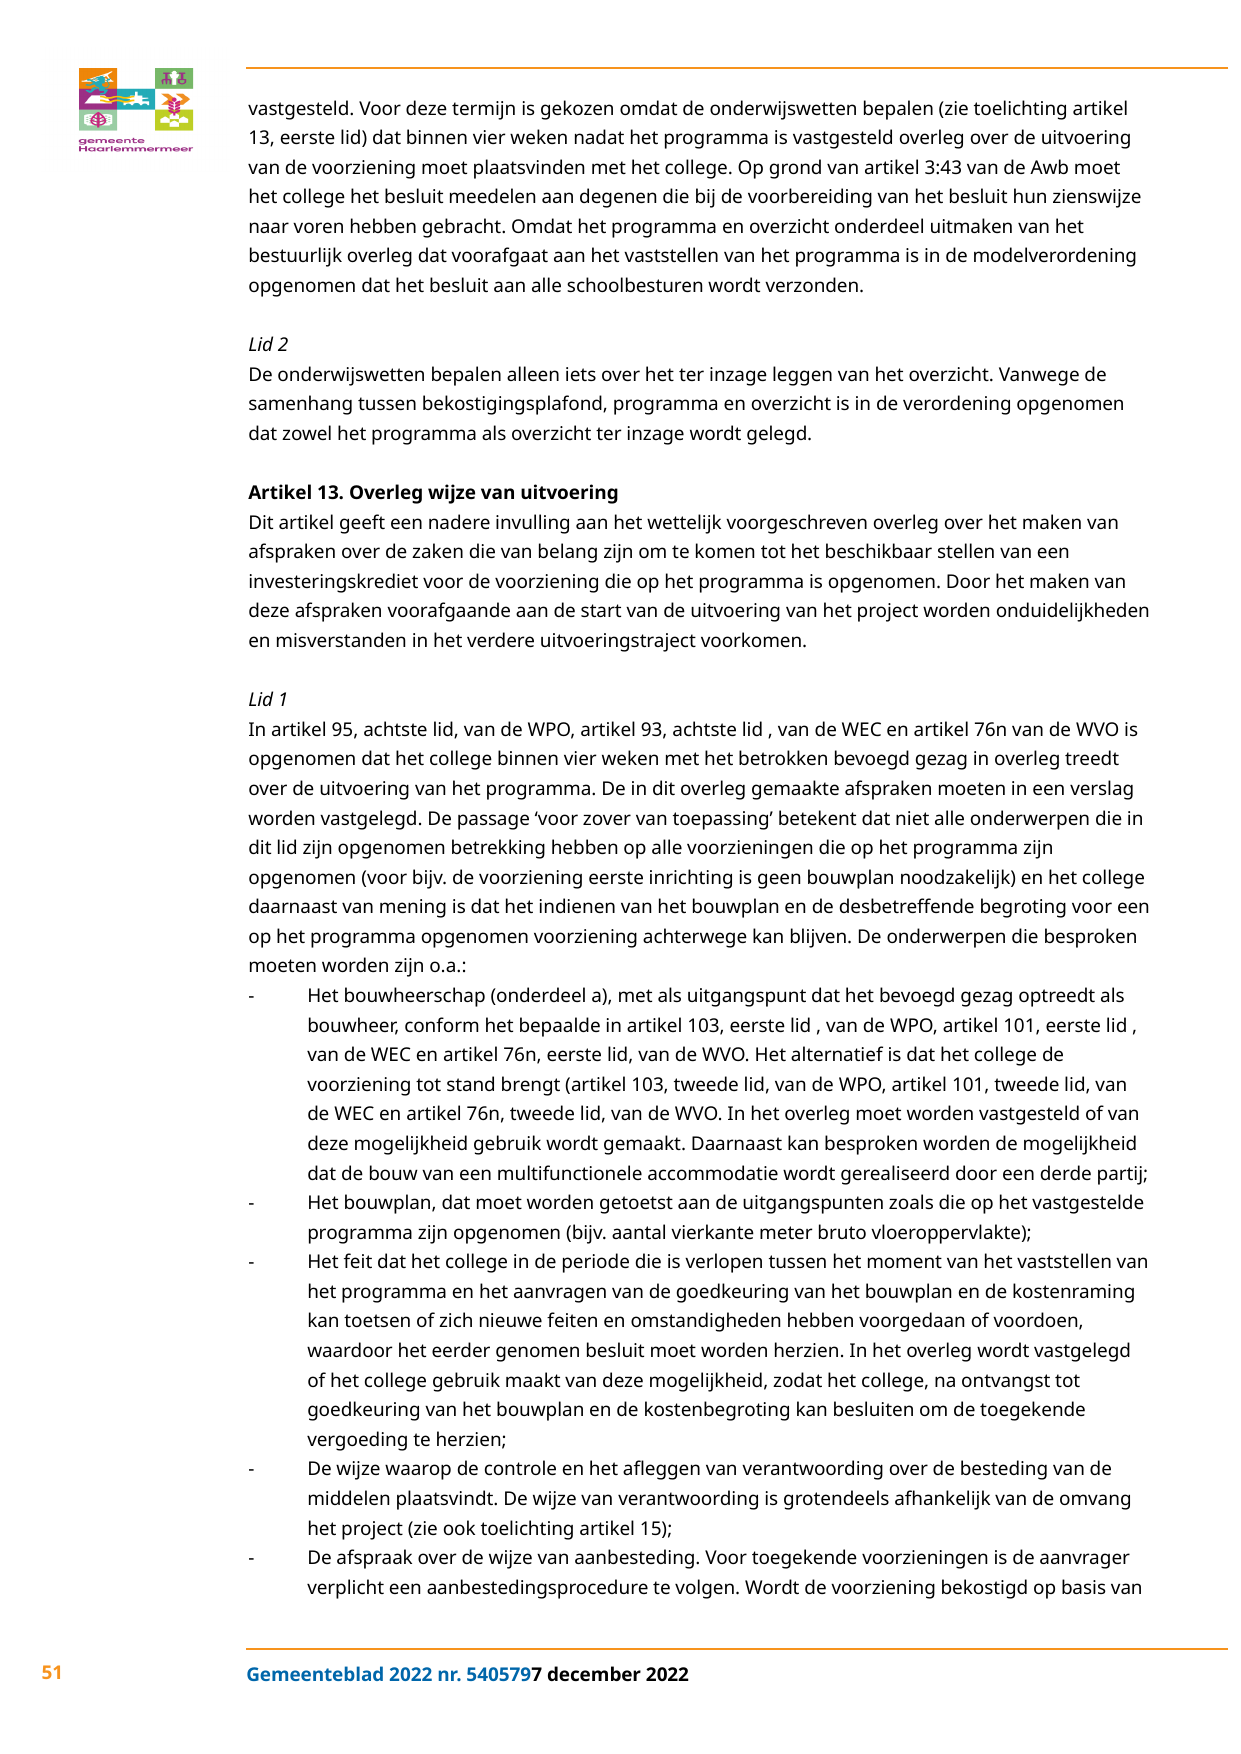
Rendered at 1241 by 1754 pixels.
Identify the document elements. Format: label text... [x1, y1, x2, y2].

list Het feit dat het college in de periode die is verlopen tussen het moment van het vaststellen van het programma en het aanvragen van de goedkeuring van het bouwplan en de kostenraming kan toetsen of zich nieuwe feiten en omstandigheden hebben voorgedaan of voordoen, waardoor het eerder genomen besluit moet worden herzien. In het overleg wordt vastgelegd of het college gebruik maakt van deze mogelijkheid, zodat het college, na ontvangst tot goedkeuring van het bouwplan en de kostenbegroting kan besluiten om de toegekende vergoeding te herzien; [248, 1248, 1152, 1452]
list De wijze waarop de controle en het afleggen van verantwoording over de besteding van de middelen plaatsvindt. De wijze van verantwoording is grotendeels afhankelijk van de omvang het project (zie ook toelichting artikel 15); [248, 1456, 1152, 1541]
text Dit artikel geeft een nadere invulling aan het wettelijk voorgeschreven overleg over het maken van afspraken over de zaken die van belang zijn om te komen tot het beschikbaar stellen van een investeringskrediet voor de voorziening die op het programma is opgenomen. Door het maken van deze afspraken voorafgaande aan de start van de uitvoering van het project worden onduidelijkheden en misverstanden in het verdere uitvoeringstraject voorkomen. [248, 509, 1152, 653]
list De afspraak over de wijze van aanbesteding. Voor toegekende voorzieningen is de aanvrager verplicht een aanbestedingsprocedure te volgen. Wordt de voorziening bekostigd op basis van [248, 1544, 1152, 1600]
text Lid 1 [248, 686, 1152, 712]
text In artikel 95, achtste lid, van de WPO, artikel 93, achtste lid , van de WEC en artikel 76n van de WVO is opgenomen dat het college binnen vier weken met het betrokken bevoegd gezag in overleg treedt over de uitvoering van het programma. De in dit overleg gemaakte afspraken moeten in een verslag worden vastgelegd. De passage ‘voor zover van toepassing’ betekent dat niet alle onderwerpen die in dit lid zijn opgenomen betrekking hebben op alle voorzieningen die op het programma zijn opgenomen (voor bijv. de voorziening eerste inrichting is geen bouwplan noodzakelijk) en het college daarnaast van mening is dat het indienen van het bouwplan en de desbetreffende begroting voor een op het programma opgenomen voorziening achterwege kan blijven. De onderwerpen die besproken moeten worden zijn o.a.: [248, 716, 1152, 978]
text vastgesteld. Voor deze termijn is gekozen omdat de onderwijswetten bepalen (zie toelichting artikel 13, eerste lid) dat binnen vier weken nadat het programma is vastgesteld overleg over de uitvoering van de voorziening moet plaatsvinden met het college. Op grond van artikel 3:43 van de Awb moet het college het besluit meedelen aan degenen die bij de voorbereiding van het besluit hun zienswijze naar voren hebben gebracht. Omdat het programma en overzicht onderdeel uitmaken van het bestuurlijk overleg dat voorafgaat aan het vaststellen van het programma is in de modelverordening opgenomen dat het besluit aan alle schoolbesturen wordt verzonden. [248, 95, 1152, 298]
list Het bouwheerschap (onderdeel a), met als uitgangspunt dat het bevoegd gezag optreedt als bouwheer, conform het bepaalde in artikel 103, eerste lid , van de WPO, artikel 101, eerste lid , van de WEC en artikel 76n, eerste lid, van de WVO. Het alternatief is dat het college de voorziening tot stand brengt (artikel 103, tweede lid, van de WPO, artikel 101, tweede lid, van de WEC en artikel 76n, tweede lid, van de WVO. In het overleg moet worden vastgesteld of van deze mogelijkheid gebruik wordt gemaakt. Daarnaast kan besproken worden de mogelijkheid dat de bouw van een multifunctionele accommodatie wordt gerealiseerd door een derde partij; [248, 982, 1152, 1186]
text Lid 2 [248, 331, 1152, 357]
list Het bouwplan, dat moet worden getoetst aan de uitgangspunten zoals die op het vastgestelde programma zijn opgenomen (bijv. aantal vierkante meter bruto vloeroppervlakte); [248, 1189, 1152, 1245]
text Artikel 13. Overleg wijze van uitvoering [248, 479, 1152, 505]
picture [41, 47, 231, 172]
text De onderwijswetten bepalen alleen iets over het ter inzage leggen van het overzicht. Vanwege de samenhang tussen bekostigingsplafond, programma en overzicht is in de verordening opgenomen dat zowel het programma als overzicht ter inzage wordt gelegd. [248, 361, 1152, 446]
